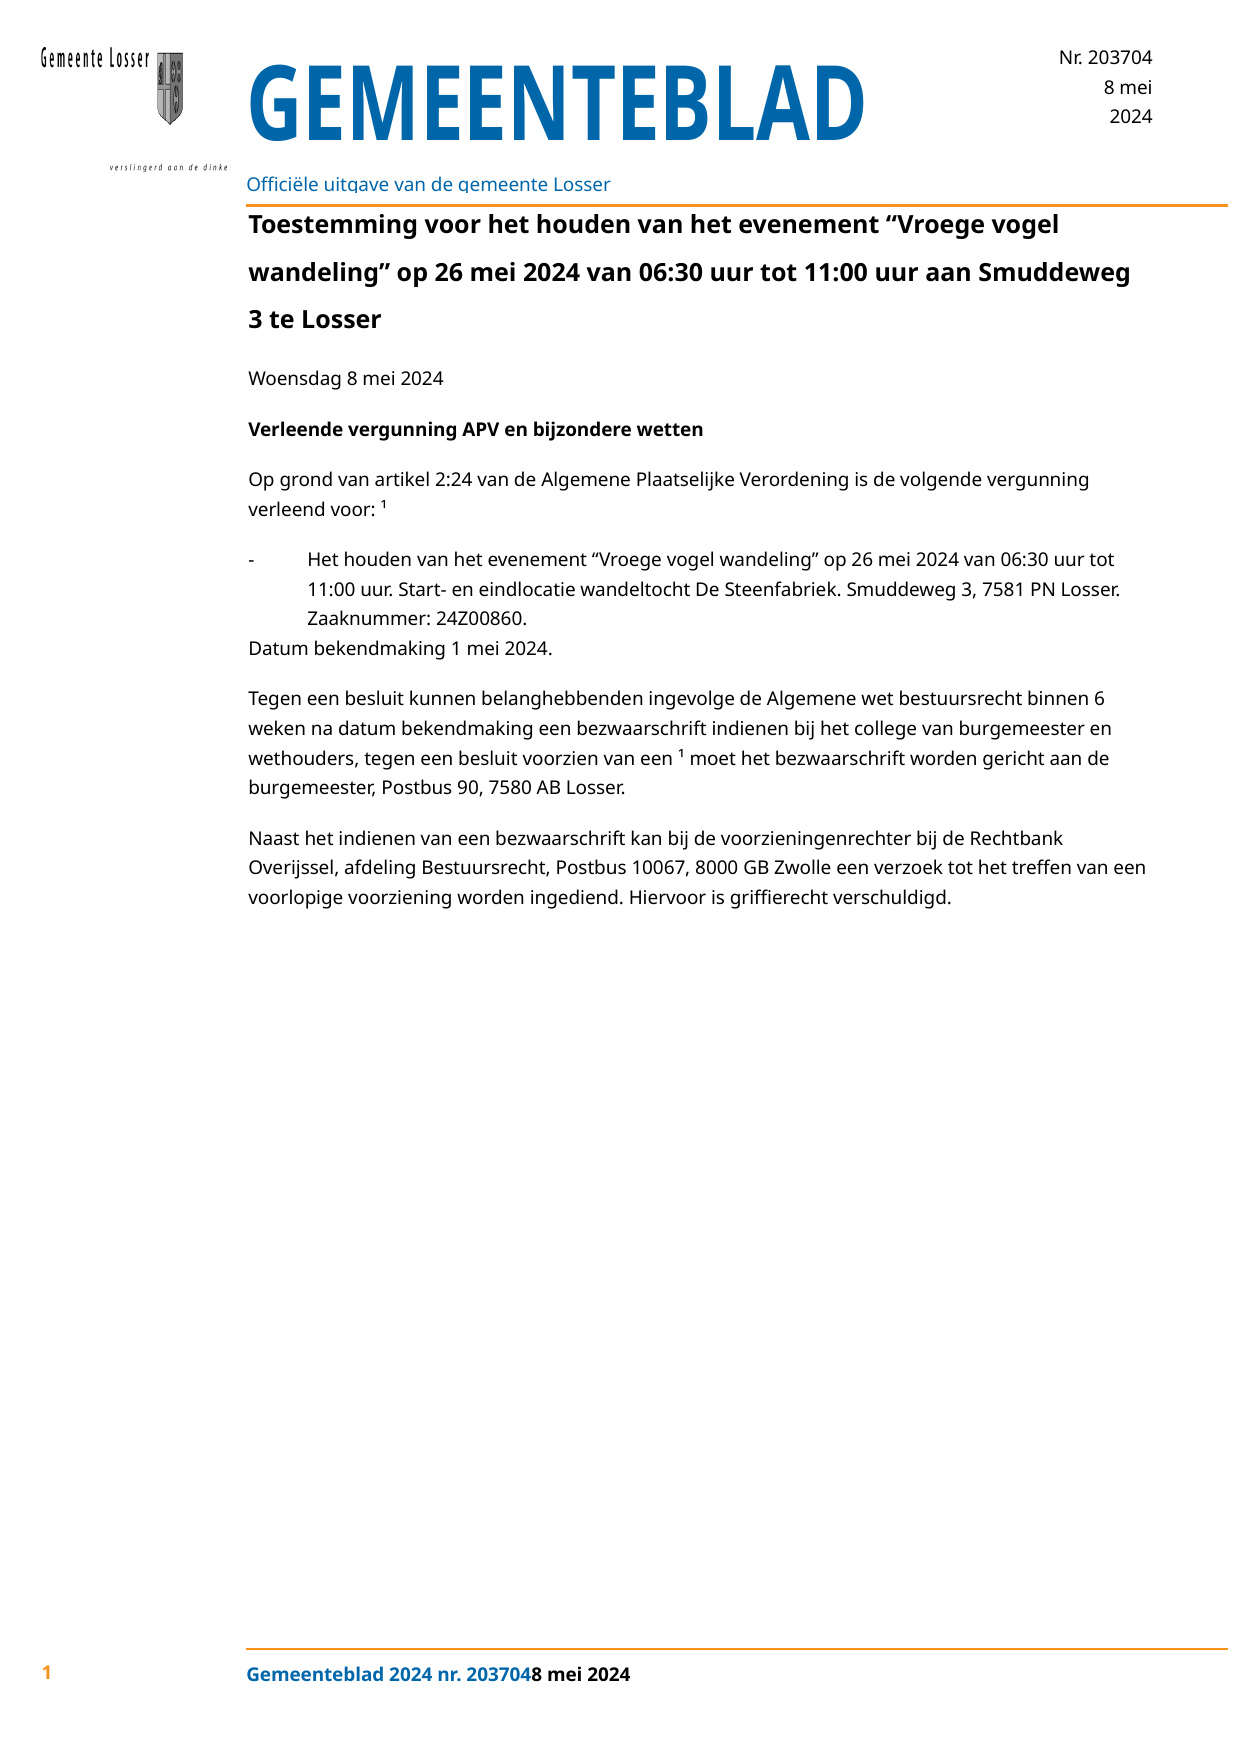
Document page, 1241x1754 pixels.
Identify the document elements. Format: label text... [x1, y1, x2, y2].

picture [41, 47, 231, 172]
text Toestemming voor het houden van het evenement “Vroege vogel wandeling” op 26 mei 2024 van 06:30 uur tot 11:00 uur aan Smuddeweg 3 te Losser [248, 207, 1152, 336]
text Datum bekendmaking 1 mei 2024. [248, 635, 1152, 661]
text Naast het indienen van een bezwaarschrift kan bij de voorzieningenrechter bij de Rechtbank Overijssel, afdeling Bestuursrecht, Postbus 10067, 8000 GB Zwolle een verzoek tot het treffen van een voorlopige voorziening worden ingediend. Hiervoor is griffierecht verschuldigd. [248, 825, 1152, 909]
list Het houden van het evenement “Vroege vogel wandeling” op 26 mei 2024 van 06:30 uur tot 11:00 uur. Start- en eindlocatie wandeltocht De Steenfabriek. Smuddeweg 3, 7581 PN Losser. Zaaknummer: 24Z00860. [248, 546, 1152, 631]
text Verleende vergunning APV en bijzondere wetten [248, 416, 1152, 442]
text Woensdag 8 mei 2024 [248, 366, 1152, 391]
text Op grond van artikel 2:24 van de Algemene Plaatselijke Verordening is de volgende vergunning verleend voor: ¹ [248, 466, 1152, 522]
text Tegen een besluit kunnen belanghebbenden ingevolge de Algemene wet bestuursrecht binnen 6 weken na datum bekendmaking een bezwaarschrift indienen bij het college van burgemeester en wethouders, tegen een besluit voorzien van een ¹ moet het bezwaarschrift worden gericht aan de burgemeester, Postbus 90, 7580 AB Losser. [248, 686, 1152, 800]
